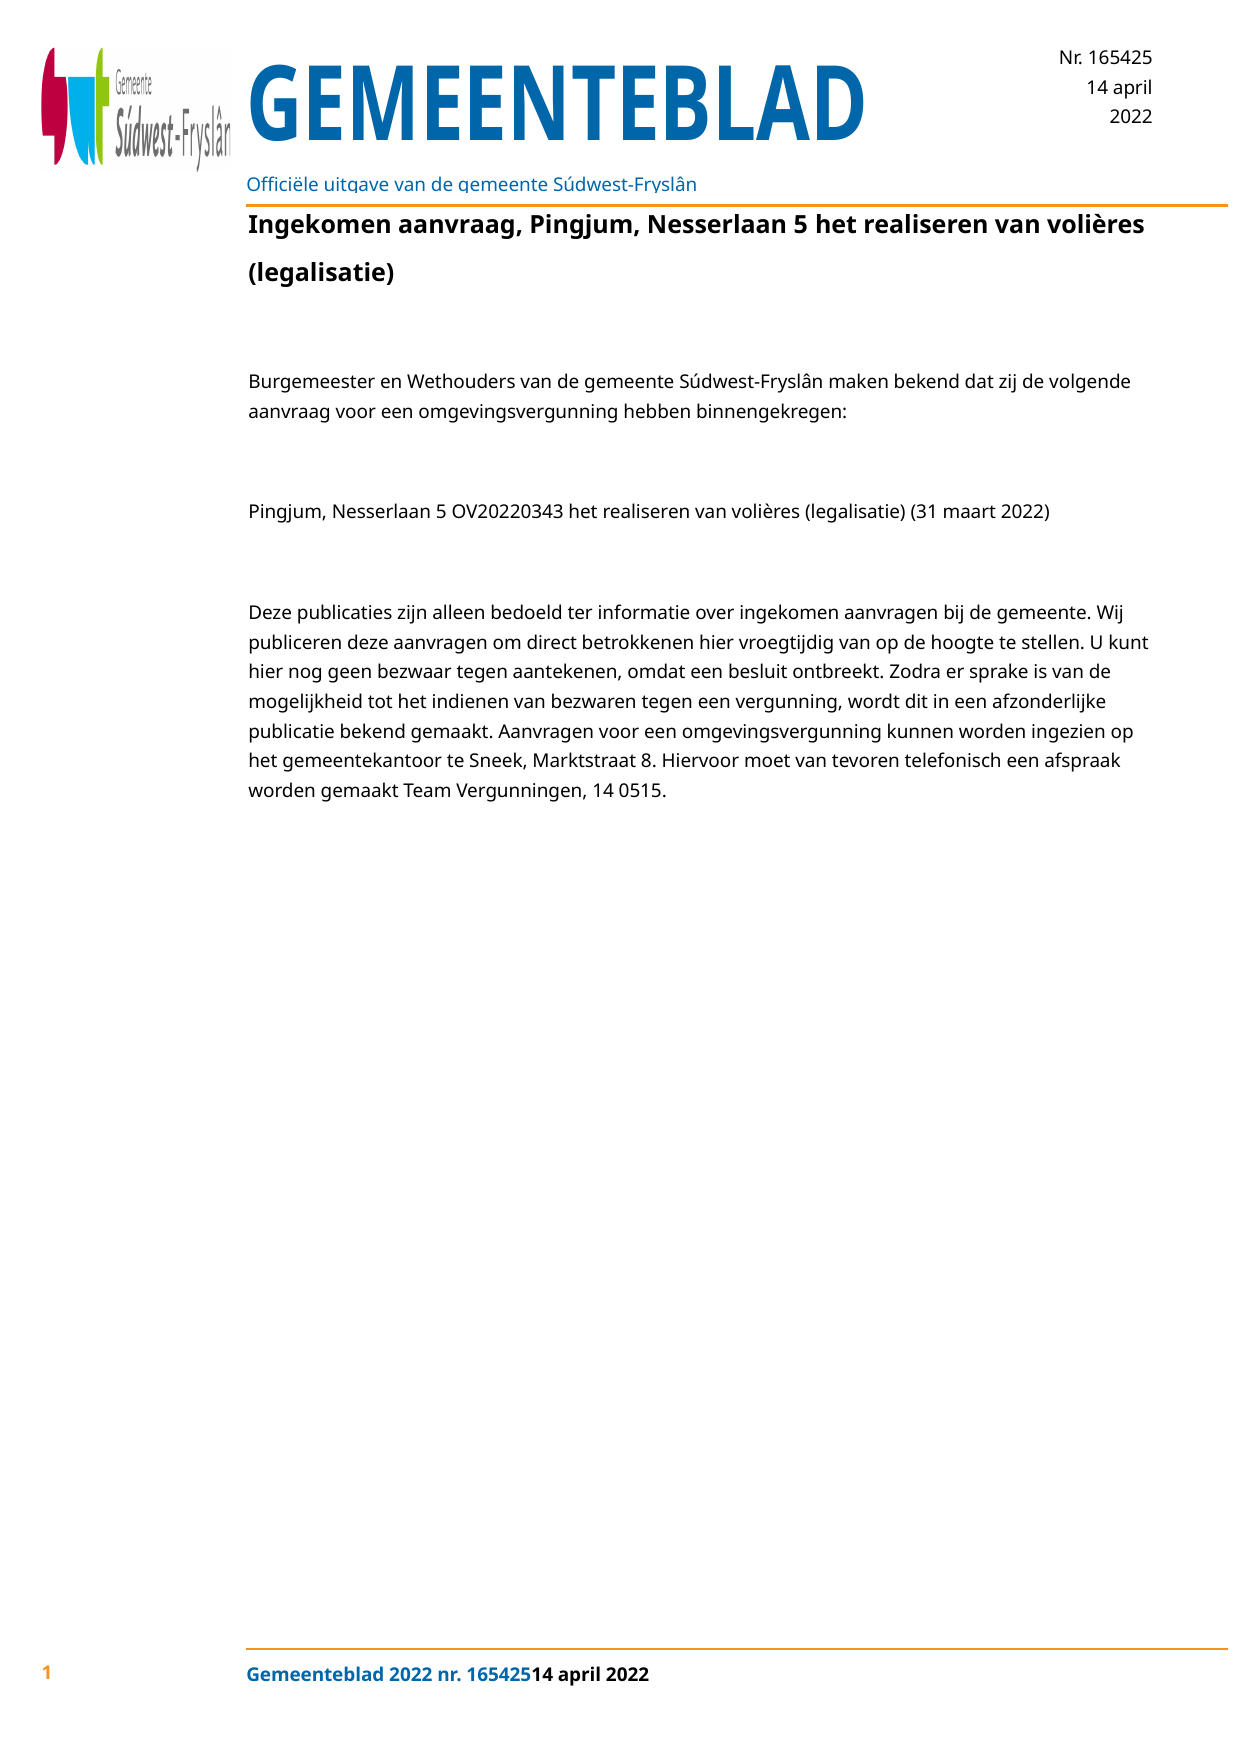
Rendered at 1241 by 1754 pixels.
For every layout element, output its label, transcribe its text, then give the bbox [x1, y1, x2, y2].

picture [41, 47, 231, 172]
text Pingjum, Nesserlaan 5 OV20220343 het realiseren van volières (legalisatie) (31 maart 2022) [248, 499, 1152, 524]
text Burgemeester en Wethouders van de gemeente Súdwest-Fryslân maken bekend dat zij de volgende aanvraag voor een omgevingsvergunning hebben binnengekregen: [248, 368, 1152, 424]
text Ingekomen aanvraag, Pingjum, Nesserlaan 5 het realiseren van volières (legalisatie) [248, 207, 1152, 288]
text Deze publicaties zijn alleen bedoeld ter informatie over ingekomen aanvragen bij de gemeente. Wij publiceren deze aanvragen om direct betrokkenen hier vroegtijdig van op de hoogte te stellen. U kunt hier nog geen bezwaar tegen aantekenen, omdat een besluit ontbreekt. Zodra er sprake is van de mogelijkheid tot het indienen van bezwaren tegen een vergunning, wordt dit in een afzonderlijke publicatie bekend gemaakt. Aanvragen voor een omgevingsvergunning kunnen worden ingezien op het gemeentekantoor te Sneek, Marktstraat 8. Hiervoor moet van tevoren telefonisch een afspraak worden gemaakt Team Vergunningen, 14 0515. [248, 599, 1152, 803]
